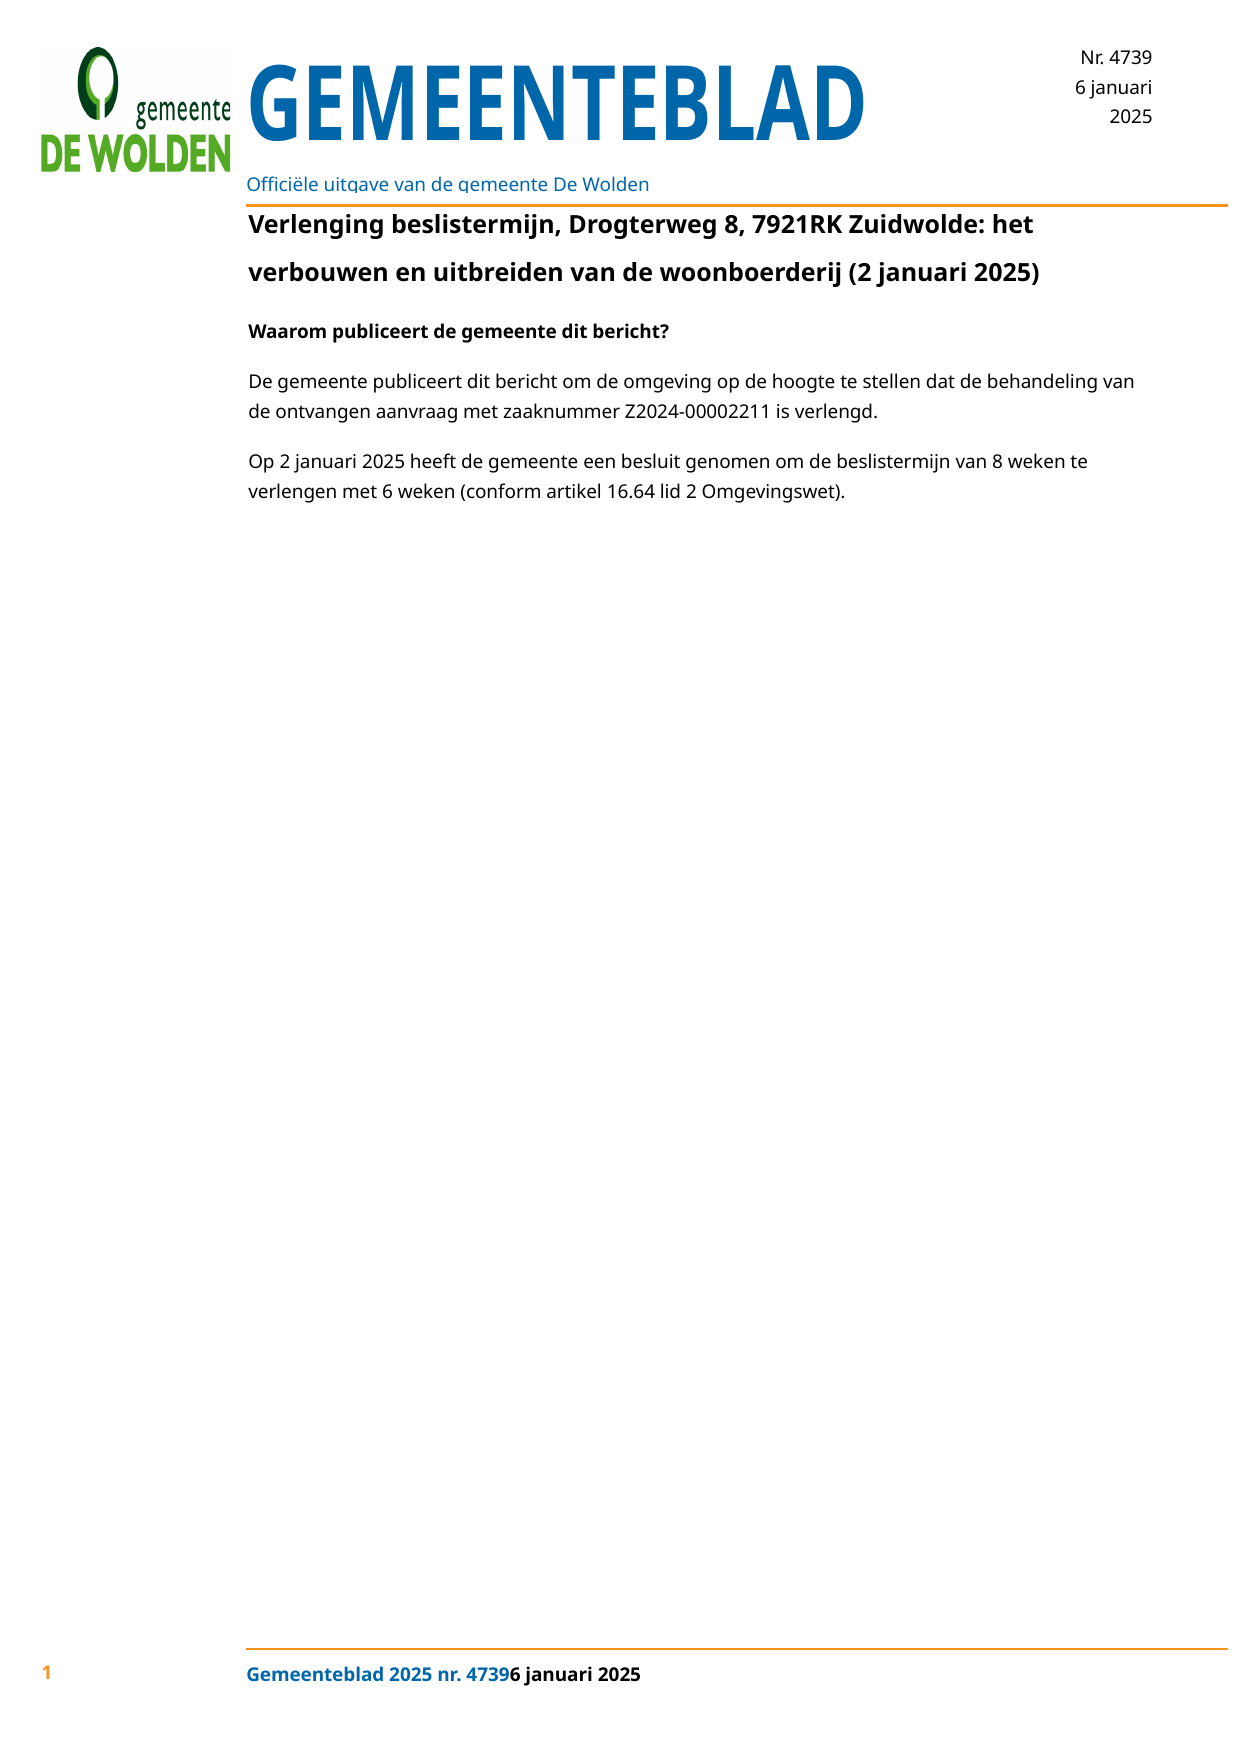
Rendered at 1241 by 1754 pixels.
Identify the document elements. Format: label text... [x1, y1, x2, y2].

text De gemeente publiceert dit bericht om de omgeving op de hoogte te stellen dat de behandeling van de ontvangen aanvraag met zaaknummer Z2024-00002211 is verlengd. [248, 368, 1152, 424]
text Verlenging beslistermijn, Drogterweg 8, 7921RK Zuidwolde: het verbouwen en uitbreiden van de woonboerderij (2 januari 2025) [248, 207, 1152, 288]
picture [41, 47, 231, 172]
text Waarom publiceert de gemeente dit bericht? [248, 318, 1152, 344]
text Op 2 januari 2025 heeft de gemeente een besluit genomen om de beslistermijn van 8 weken te verlengen met 6 weken (conform artikel 16.64 lid 2 Omgevingswet). [248, 448, 1152, 504]
